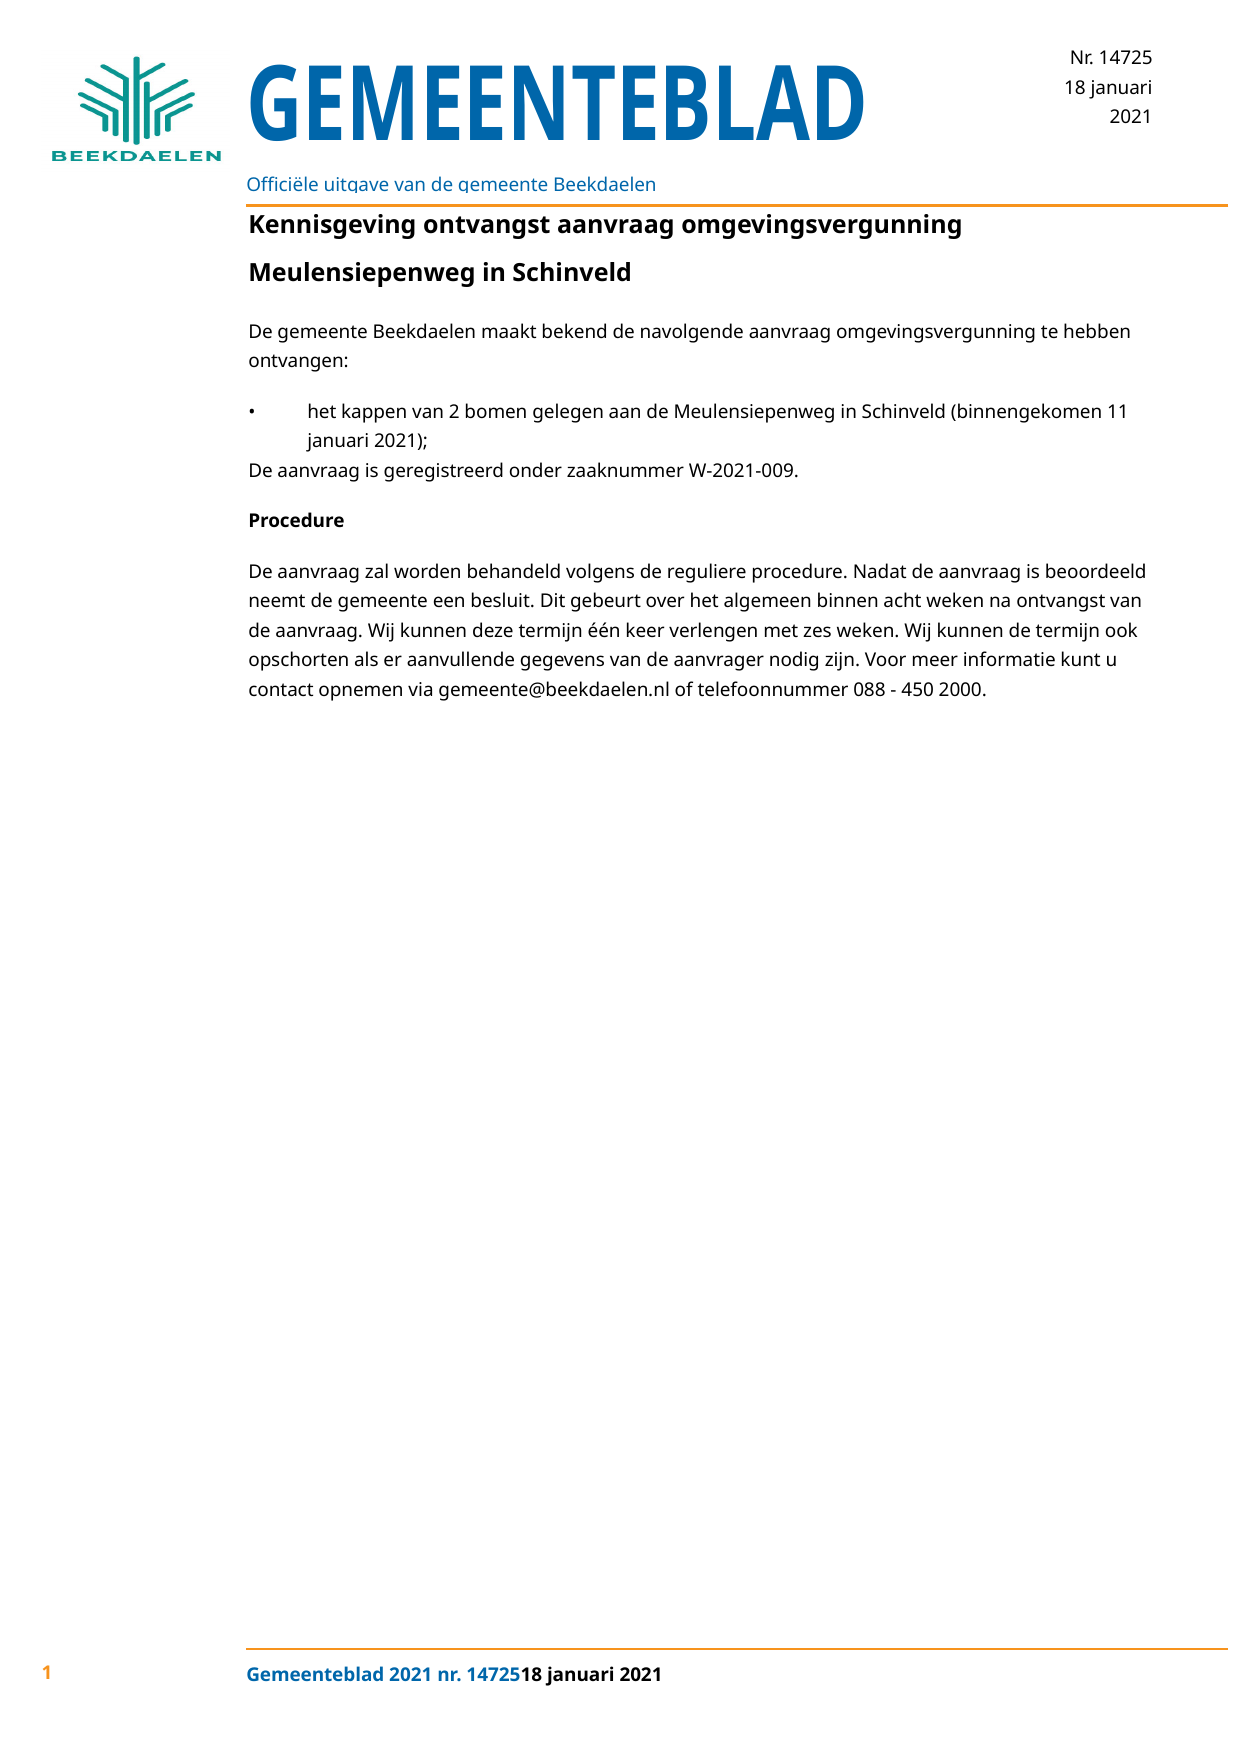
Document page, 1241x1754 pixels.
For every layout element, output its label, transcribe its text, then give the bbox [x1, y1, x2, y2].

text Kennisgeving ontvangst aanvraag omgevingsvergunning Meulensiepenweg in Schinveld [248, 207, 1152, 288]
text De aanvraag zal worden behandeld volgens de reguliere procedure. Nadat de aanvraag is beoordeeld neemt de gemeente een besluit. Dit gebeurt over het algemeen binnen acht weken na ontvangst van de aanvraag. Wij kunnen deze termijn één keer verlengen met zes weken. Wij kunnen de termijn ook opschorten als er aanvullende gegevens van de aanvrager nodig zijn. Voor meer informatie kunt u contact opnemen via gemeente@beekdaelen.nl of telefoonnummer 088 - 450 2000. [248, 558, 1152, 702]
list het kappen van 2 bomen gelegen aan de Meulensiepenweg in Schinveld (binnengekomen 11 januari 2021); [248, 398, 1152, 453]
text Procedure [248, 507, 1152, 533]
picture [41, 47, 231, 172]
text De gemeente Beekdaelen maakt bekend de navolgende aanvraag omgevingsvergunning te hebben ontvangen: [248, 318, 1152, 373]
text De aanvraag is geregistreerd onder zaaknummer W-2021-009. [248, 457, 1152, 483]
